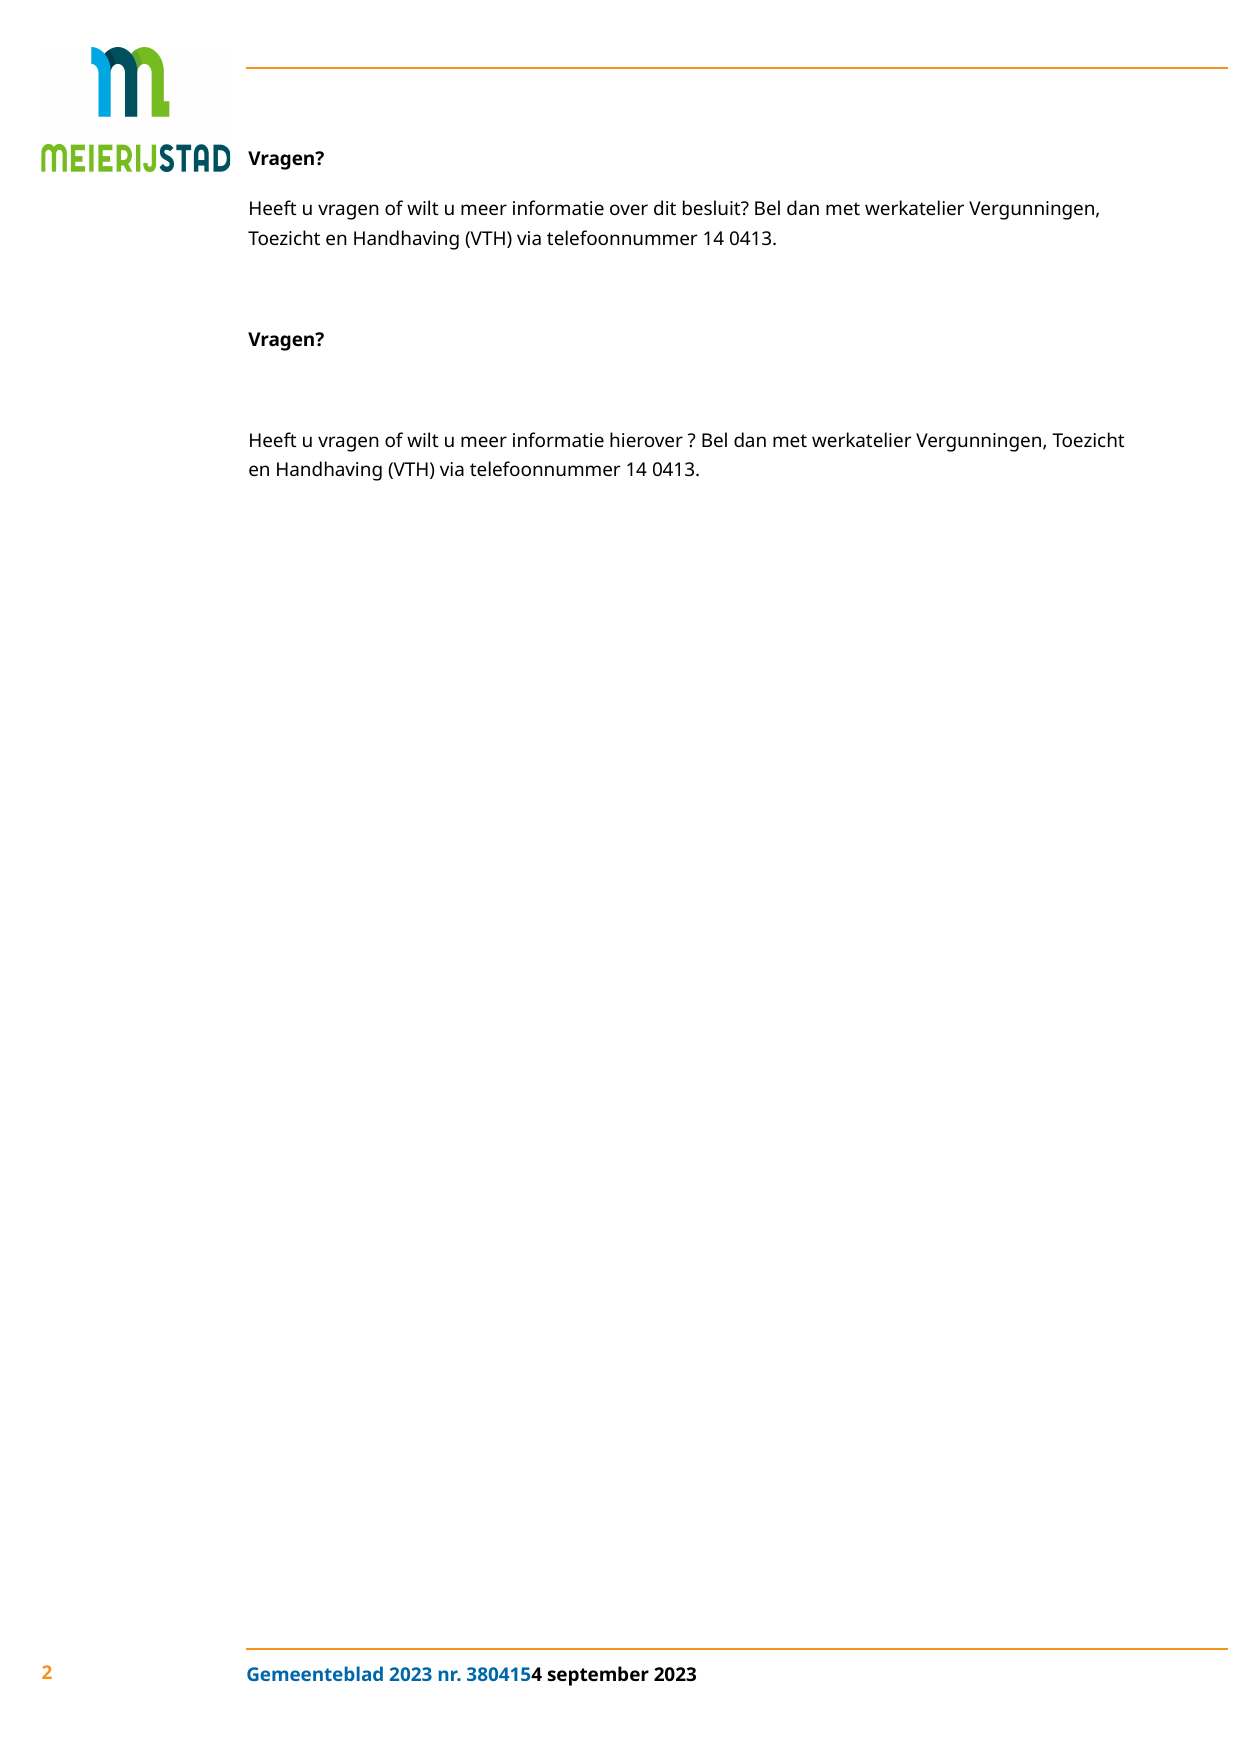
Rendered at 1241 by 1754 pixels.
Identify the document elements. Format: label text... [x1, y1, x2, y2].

text Heeft u vragen of wilt u meer informatie over dit besluit? Bel dan met werkatelier Vergunningen, Toezicht en Handhaving (VTH) via telefoonnummer 14 0413. [248, 196, 1152, 251]
text Vragen? [248, 145, 1152, 171]
text Vragen? [248, 326, 1152, 352]
picture [41, 47, 231, 172]
text Heeft u vragen of wilt u meer informatie hierover ? Bel dan met werkatelier Vergunningen, Toezicht en Handhaving (VTH) via telefoonnummer 14 0413. [248, 427, 1152, 482]
